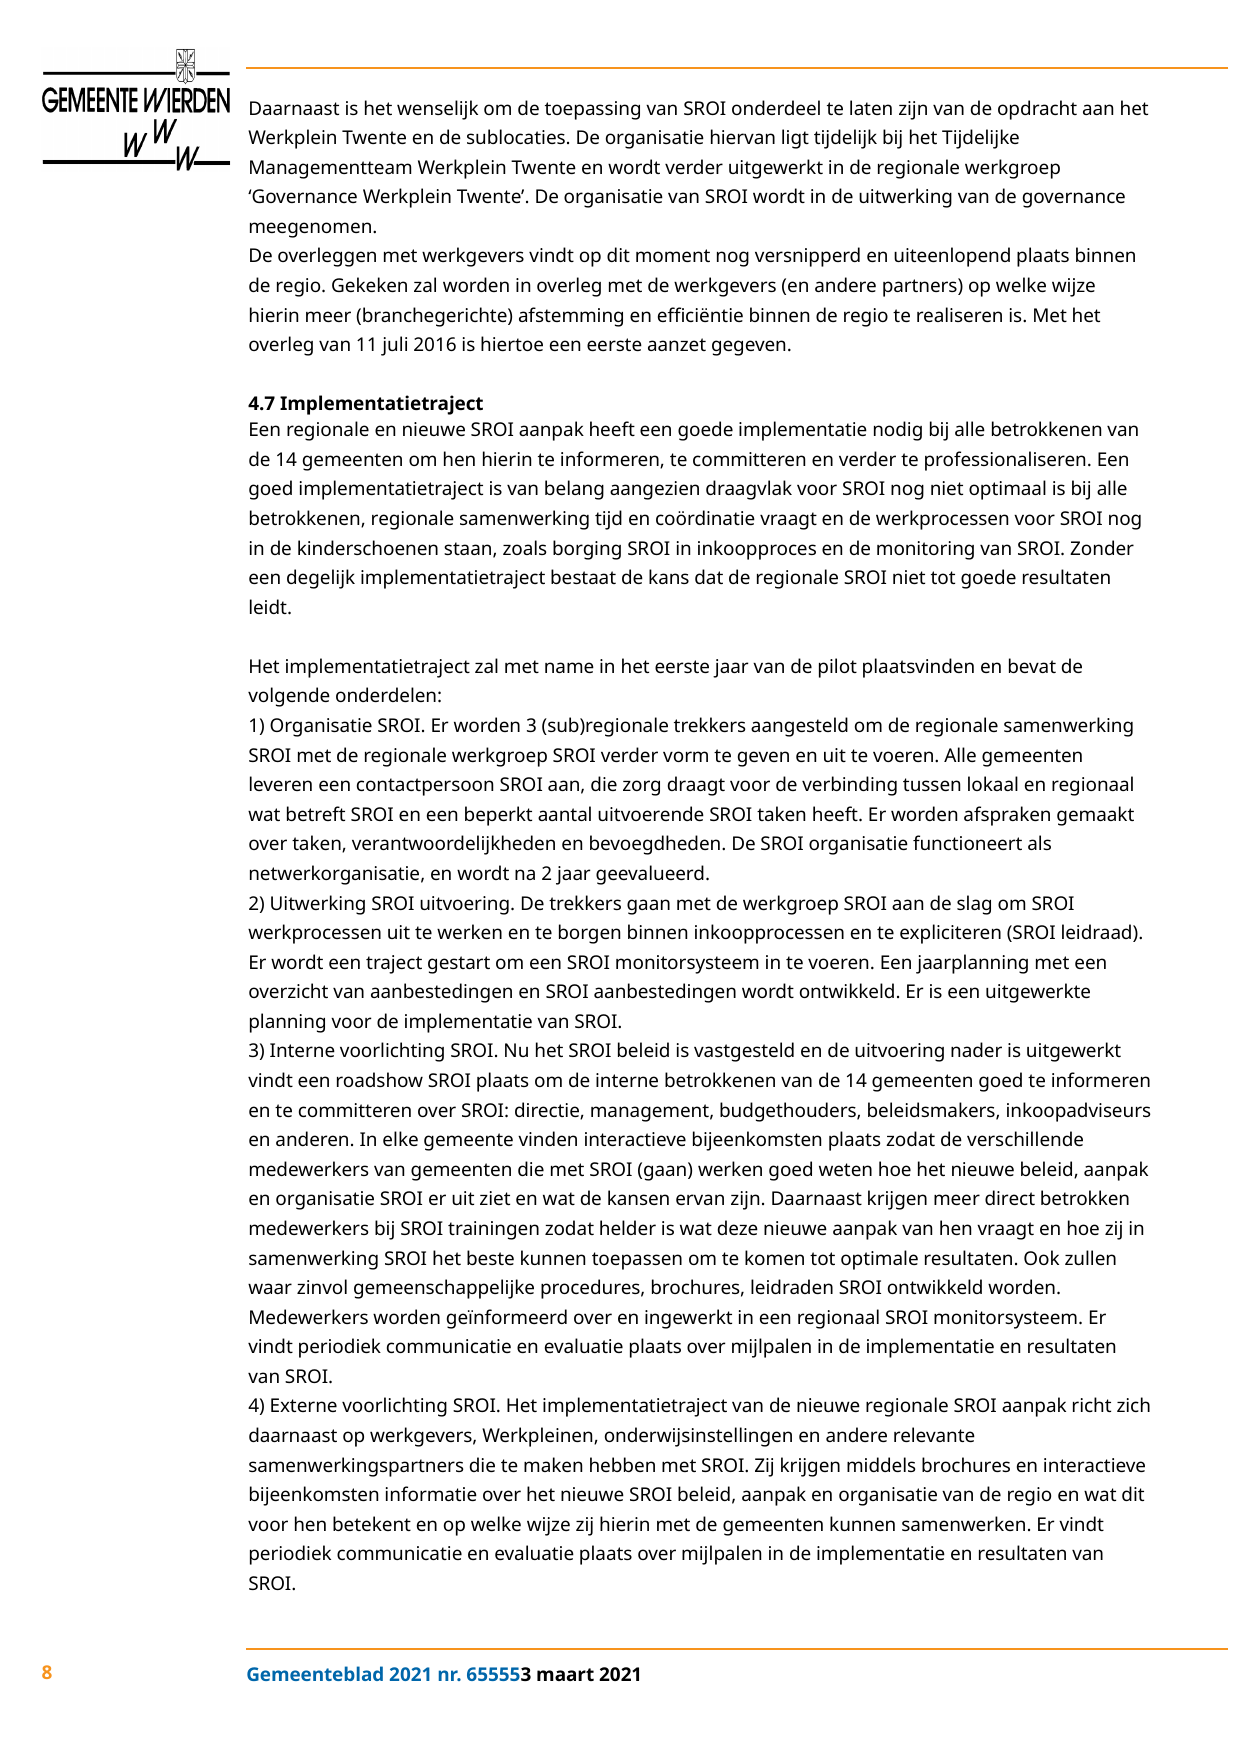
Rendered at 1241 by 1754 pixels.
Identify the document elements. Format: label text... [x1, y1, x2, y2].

text De overleggen met werkgevers vindt op dit moment nog versnipperd en uiteenlopend plaats binnen de regio. Gekeken zal worden in overleg met de werkgevers (en andere partners) op welke wijze hierin meer (branchegerichte) afstemming en efficiëntie binnen de regio te realiseren is. Met het overleg van 11 juli 2016 is hiertoe een eerste aanzet gegeven. [248, 243, 1152, 357]
text Het implementatietraject zal met name in het eerste jaar van de pilot plaatsvinden en bevat de volgende onderdelen: [248, 653, 1152, 708]
text 3) Interne voorlichting SROI. Nu het SROI beleid is vastgesteld en de uitvoering nader is uitgewerkt vindt een roadshow SROI plaats om de interne betrokkenen van de 14 gemeenten goed te informeren en te committeren over SROI: directie, management, budgethouders, beleidsmakers, inkoopadviseurs en anderen. In elke gemeente vinden interactieve bijeenkomsten plaats zodat de verschillende medewerkers van gemeenten die met SROI (gaan) werken goed weten hoe het nieuwe beleid, aanpak en organisatie SROI er uit ziet en wat de kansen ervan zijn. Daarnaast krijgen meer direct betrokken medewerkers bij SROI trainingen zodat helder is wat deze nieuwe aanpak van hen vraagt en hoe zij in samenwerking SROI het beste kunnen toepassen om te komen tot optimale resultaten. Ook zullen waar zinvol gemeenschappelijke procedures, brochures, leidraden SROI ontwikkeld worden. Medewerkers worden geïnformeerd over en ingewerkt in een regionaal SROI monitorsysteem. Er vindt periodiek communicatie en evaluatie plaats over mijlpalen in de implementatie en resultaten van SROI. [248, 1038, 1152, 1389]
text 1) Organisatie SROI. Er worden 3 (sub)regionale trekkers aangesteld om de regionale samenwerking SROI met de regionale werkgroep SROI verder vorm te geven en uit te voeren. Alle gemeenten leveren een contactpersoon SROI aan, die zorg draagt voor de verbinding tussen lokaal en regionaal wat betreft SROI en een beperkt aantal uitvoerende SROI taken heeft. Er worden afspraken gemaakt over taken, verantwoordelijkheden en bevoegdheden. De SROI organisatie functioneert als netwerkorganisatie, en wordt na 2 jaar geevalueerd. [248, 712, 1152, 886]
text Daarnaast is het wenselijk om de toepassing van SROI onderdeel te laten zijn van de opdracht aan het Werkplein Twente en de sublocaties. De organisatie hiervan ligt tijdelijk bij het Tijdelijke Managementteam Werkplein Twente en wordt verder uitgewerkt in de regionale werkgroep ‘Governance Werkplein Twente’. De organisatie van SROI wordt in de uitwerking van de governance meegenomen. [248, 95, 1152, 239]
text 4) Externe voorlichting SROI. Het implementatietraject van de nieuwe regionale SROI aanpak richt zich daarnaast op werkgevers, Werkpleinen, onderwijsinstellingen en andere relevante samenwerkingspartners die te maken hebben met SROI. Zij krijgen middels brochures en interactieve bijeenkomsten informatie over het nieuwe SROI beleid, aanpak en organisatie van de regio en wat dit voor hen betekent en op welke wijze zij hierin met de gemeenten kunnen samenwerken. Er vindt periodiek communicatie en evaluatie plaats over mijlpalen in de implementatie en resultaten van SROI. [248, 1393, 1152, 1596]
text Een regionale en nieuwe SROI aanpak heeft een goede implementatie nodig bij alle betrokkenen van de 14 gemeenten om hen hierin te informeren, te committeren en verder te professionaliseren. Een goed implementatietraject is van belang aangezien draagvlak voor SROI nog niet optimaal is bij alle betrokkenen, regionale samenwerking tijd en coördinatie vraagt en de werkprocessen voor SROI nog in de kinderschoenen staan, zoals borging SROI in inkoopproces en de monitoring van SROI. Zonder een degelijk implementatietraject bestaat de kans dat de regionale SROI niet tot goede resultaten leidt. [248, 416, 1152, 619]
text 4.7 Implementatietraject [248, 391, 1152, 416]
picture [41, 47, 231, 172]
text 2) Uitwerking SROI uitvoering. De trekkers gaan met de werkgroep SROI aan de slag om SROI werkprocessen uit te werken en te borgen binnen inkoopprocessen en te expliciteren (SROI leidraad). Er wordt een traject gestart om een SROI monitorsysteem in te voeren. Een jaarplanning met een overzicht van aanbestedingen en SROI aanbestedingen wordt ontwikkeld. Er is een uitgewerkte planning voor de implementatie van SROI. [248, 890, 1152, 1034]
